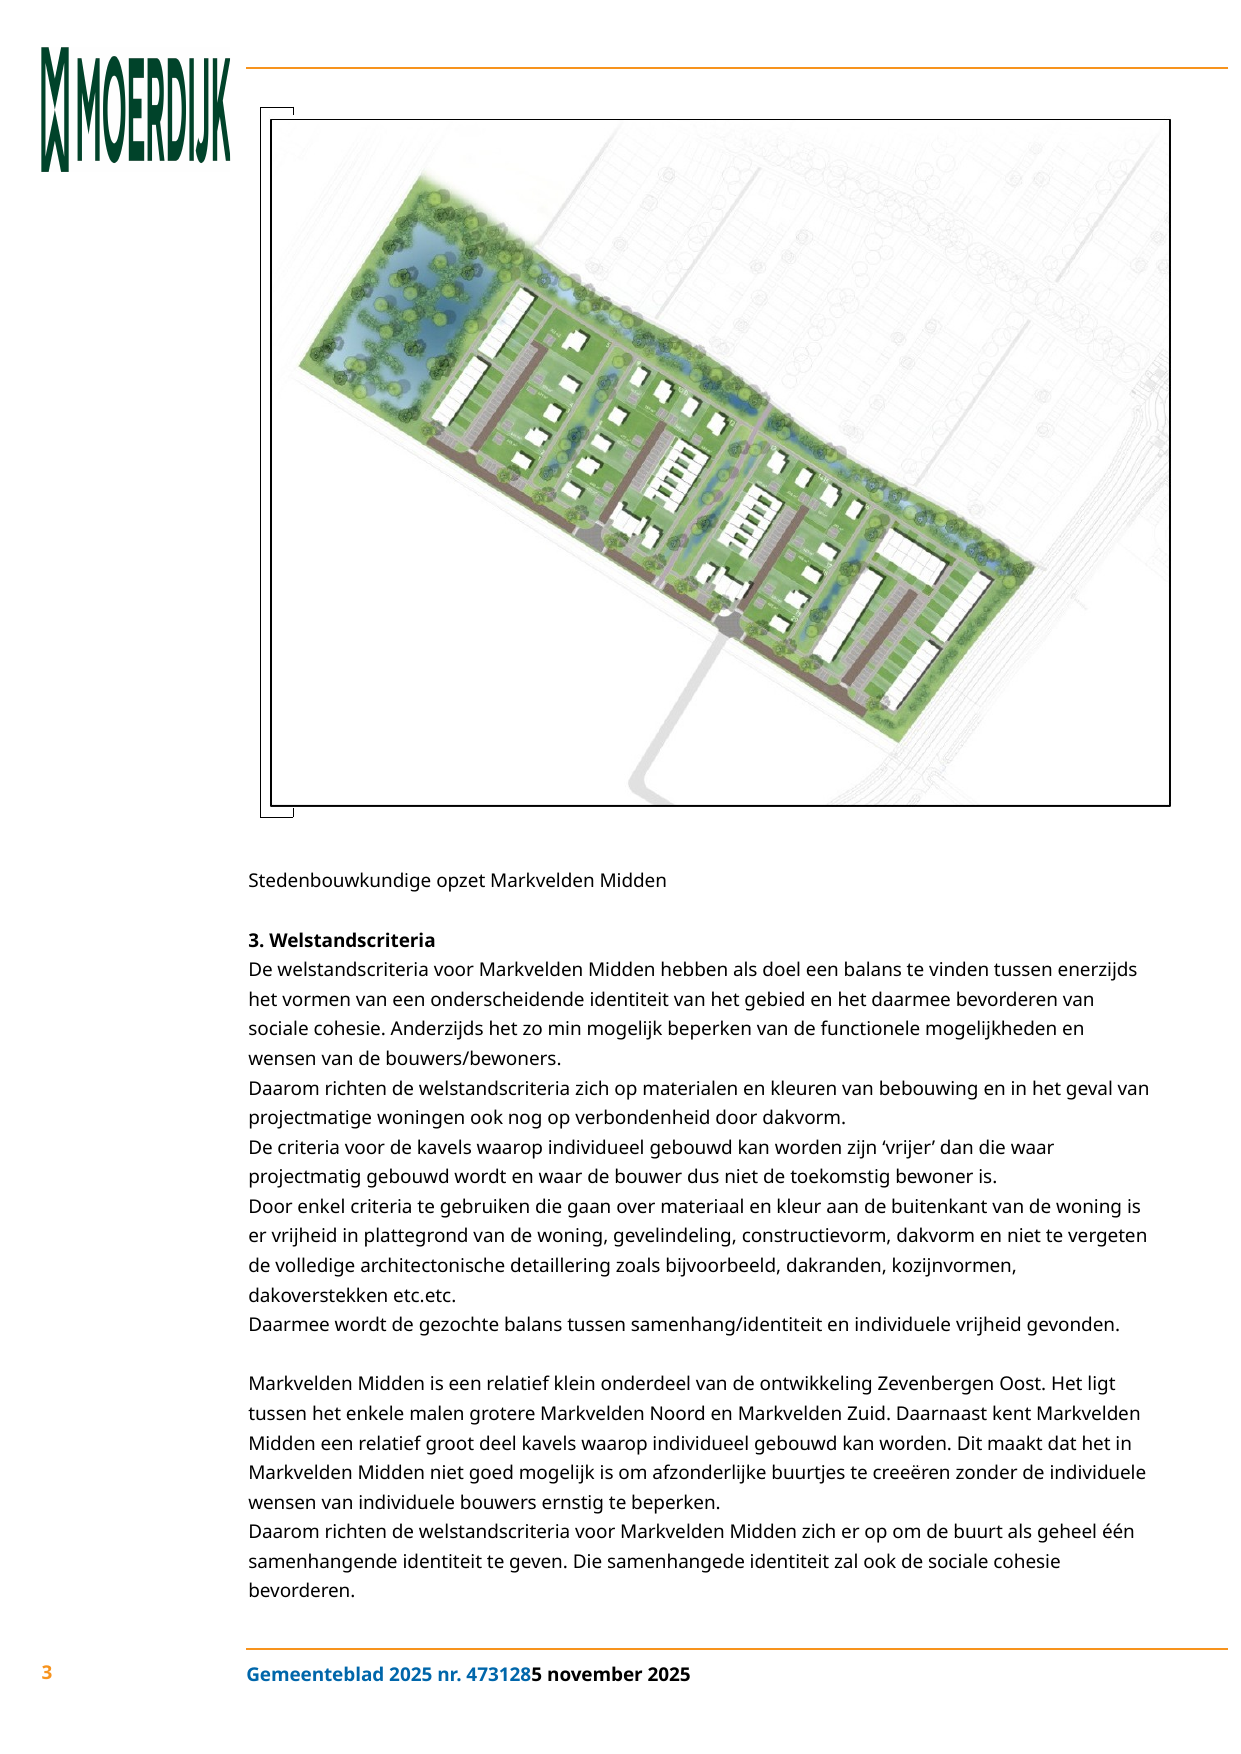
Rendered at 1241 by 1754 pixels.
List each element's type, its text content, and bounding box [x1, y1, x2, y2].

text Markvelden Midden is een relatief klein onderdeel van de ontwikkeling Zevenbergen Oost. Het ligt tussen het enkele malen grotere Markvelden Noord en Markvelden Zuid. Daarnaast kent Markvelden Midden een relatief groot deel kavels waarop individueel gebouwd kan worden. Dit maakt dat het in Markvelden Midden niet goed mogelijk is om afzonderlijke buurtjes te creeëren zonder de individuele wensen van individuele bouwers ernstig te beperken. [248, 1371, 1152, 1514]
text Door enkel criteria te gebruiken die gaan over materiaal en kleur aan de buitenkant van de woning is er vrijheid in plattegrond van de woning, gevelindeling, constructievorm, dakvorm en niet te vergeten de volledige architectonische detaillering zoals bijvoorbeeld, dakranden, kozijnvormen, dakoverstekken etc.etc. [248, 1193, 1152, 1307]
text Daarom richten de welstandscriteria zich op materialen en kleuren van bebouwing en in het geval van projectmatige woningen ook nog op verbondenheid door dakvorm. [248, 1075, 1152, 1130]
picture [41, 47, 231, 172]
text 3. Welstandscriteria [248, 927, 1152, 952]
text Daarom richten de welstandscriteria voor Markvelden Midden zich er op om de buurt als geheel één samenhangende identiteit te geven. Die samenhangede identiteit zal ook de sociale cohesie bevorderen. [248, 1518, 1152, 1603]
text Stedenbouwkundige opzet Markvelden Midden [248, 868, 1152, 893]
text De criteria voor de kavels waarop individueel gebouwd kan worden zijn ‘vrijer’ dan die waar projectmatig gebouwd wordt en waar de bouwer dus niet de toekomstig bewoner is. [248, 1134, 1152, 1189]
picture [268, 115, 1173, 808]
text Daarmee wordt de gezochte balans tussen samenhang/identiteit en individuele vrijheid gevonden. [248, 1311, 1152, 1337]
text De welstandscriteria voor Markvelden Midden hebben als doel een balans te vinden tussen enerzijds het vormen van een onderscheidende identiteit van het gebied en het daarmee bevorderen van sociale cohesie. Anderzijds het zo min mogelijk beperken van de functionele mogelijkheden en wensen van de bouwers/bewoners. [248, 956, 1152, 1071]
